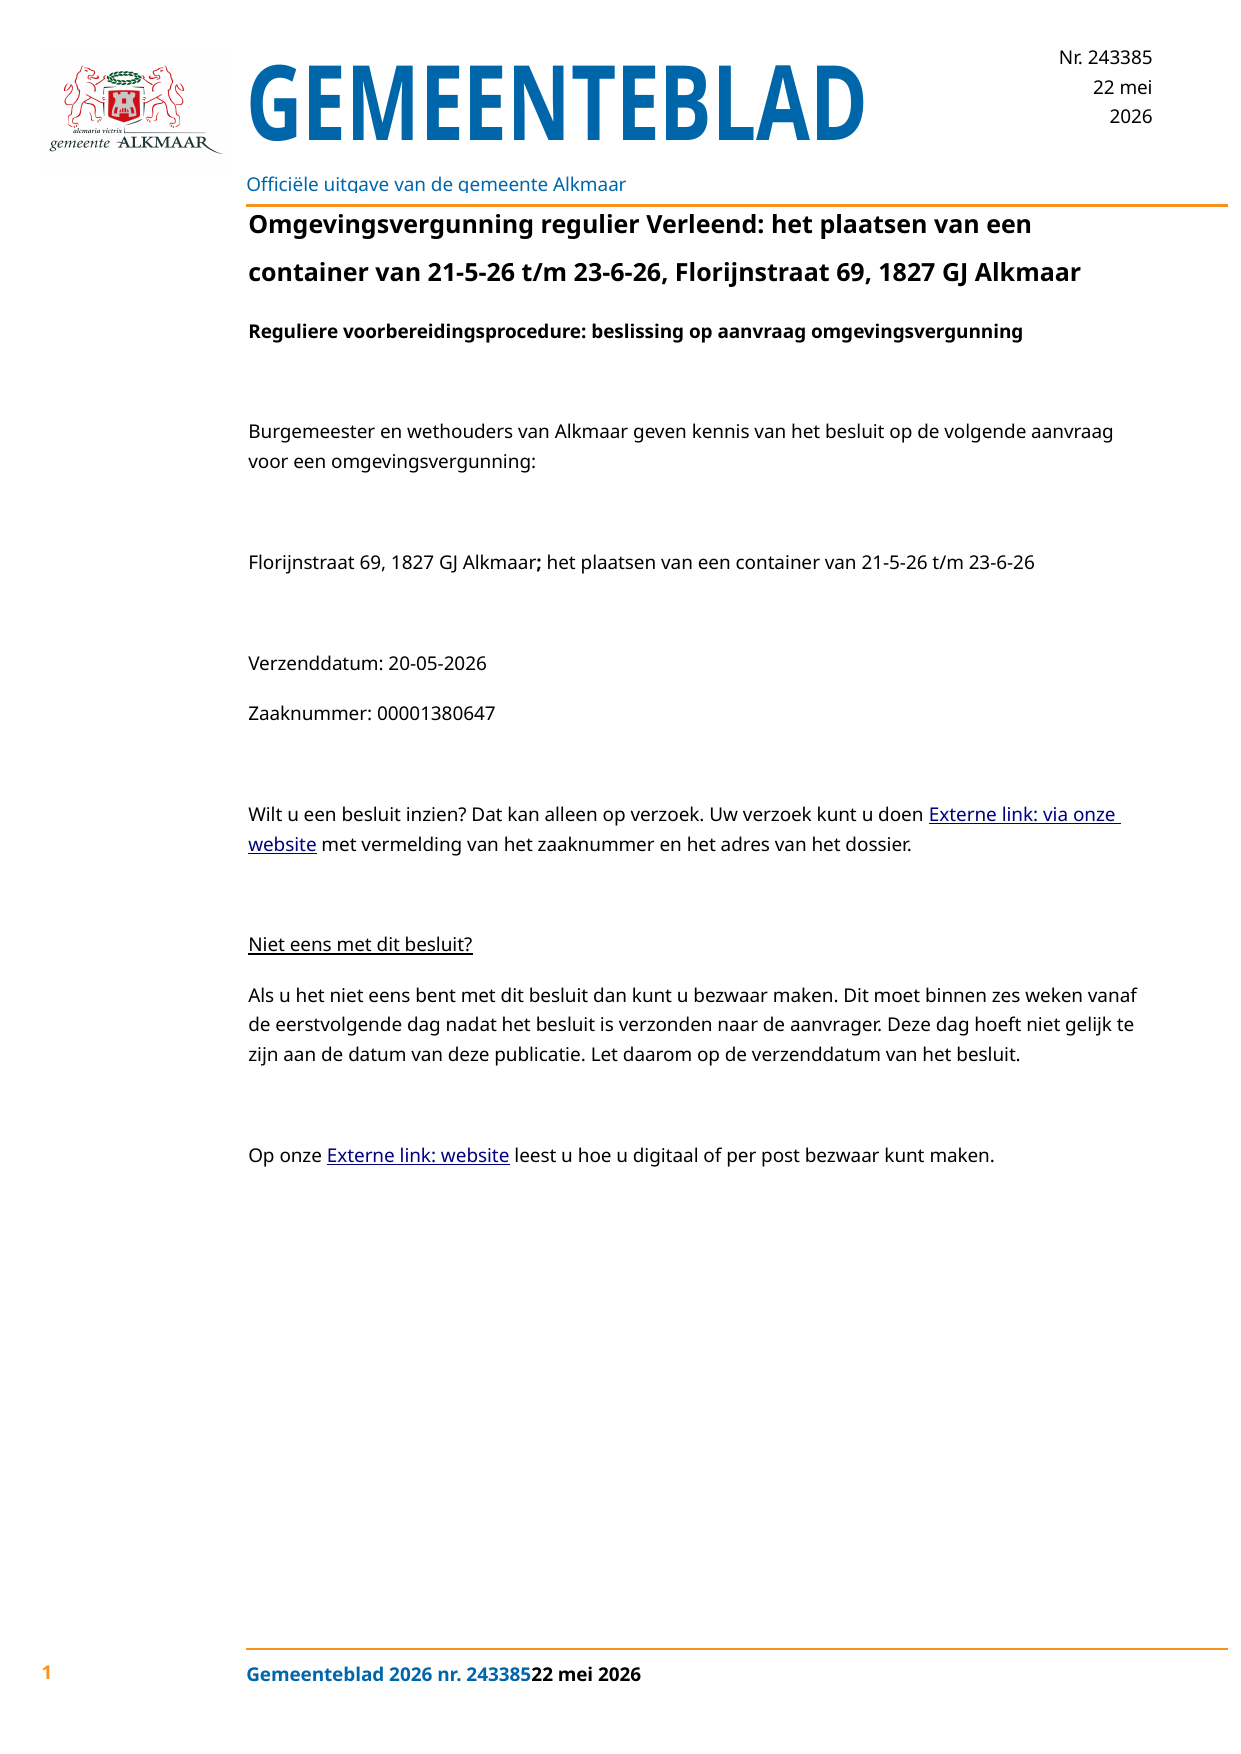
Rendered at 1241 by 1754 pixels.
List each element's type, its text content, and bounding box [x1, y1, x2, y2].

text Burgemeester en wethouders van Alkmaar geven kennis van het besluit op de volgende aanvraag voor een omgevingsvergunning: [248, 419, 1152, 474]
text Florijnstraat 69, 1827 GJ Alkmaar; het plaatsen van een container van 21-5-26 t/m 23-6-26 [248, 549, 1152, 575]
text Reguliere voorbereidingsprocedure: beslissing op aanvraag omgevingsvergunning [248, 318, 1152, 344]
text Wilt u een besluit inzien? Dat kan alleen op verzoek. Uw verzoek kunt u doen Externe link: via onze website met vermelding van het zaaknummer en het adres van het dossier. [248, 801, 1152, 857]
text Op onze Externe link: website leest u hoe u digitaal of per post bezwaar kunt maken. [248, 1142, 1152, 1168]
text Zaaknummer: 00001380647 [248, 700, 1152, 726]
text Verzenddatum: 20-05-2026 [248, 650, 1152, 676]
text Niet eens met dit besluit? [248, 932, 1152, 957]
text Als u het niet eens bent met dit besluit dan kunt u bezwaar maken. Dit moet binnen zes weken vanaf de eerstvolgende dag nadat het besluit is verzonden naar de aanvrager. Deze dag hoeft niet gelijk te zijn aan de datum van deze publicatie. Let daarom op de verzenddatum van het besluit. [248, 982, 1152, 1067]
text Omgevingsvergunning regulier Verleend: het plaatsen van een container van 21-5-26 t/m 23-6-26, Florijnstraat 69, 1827 GJ Alkmaar [248, 207, 1152, 288]
picture [41, 47, 231, 172]
